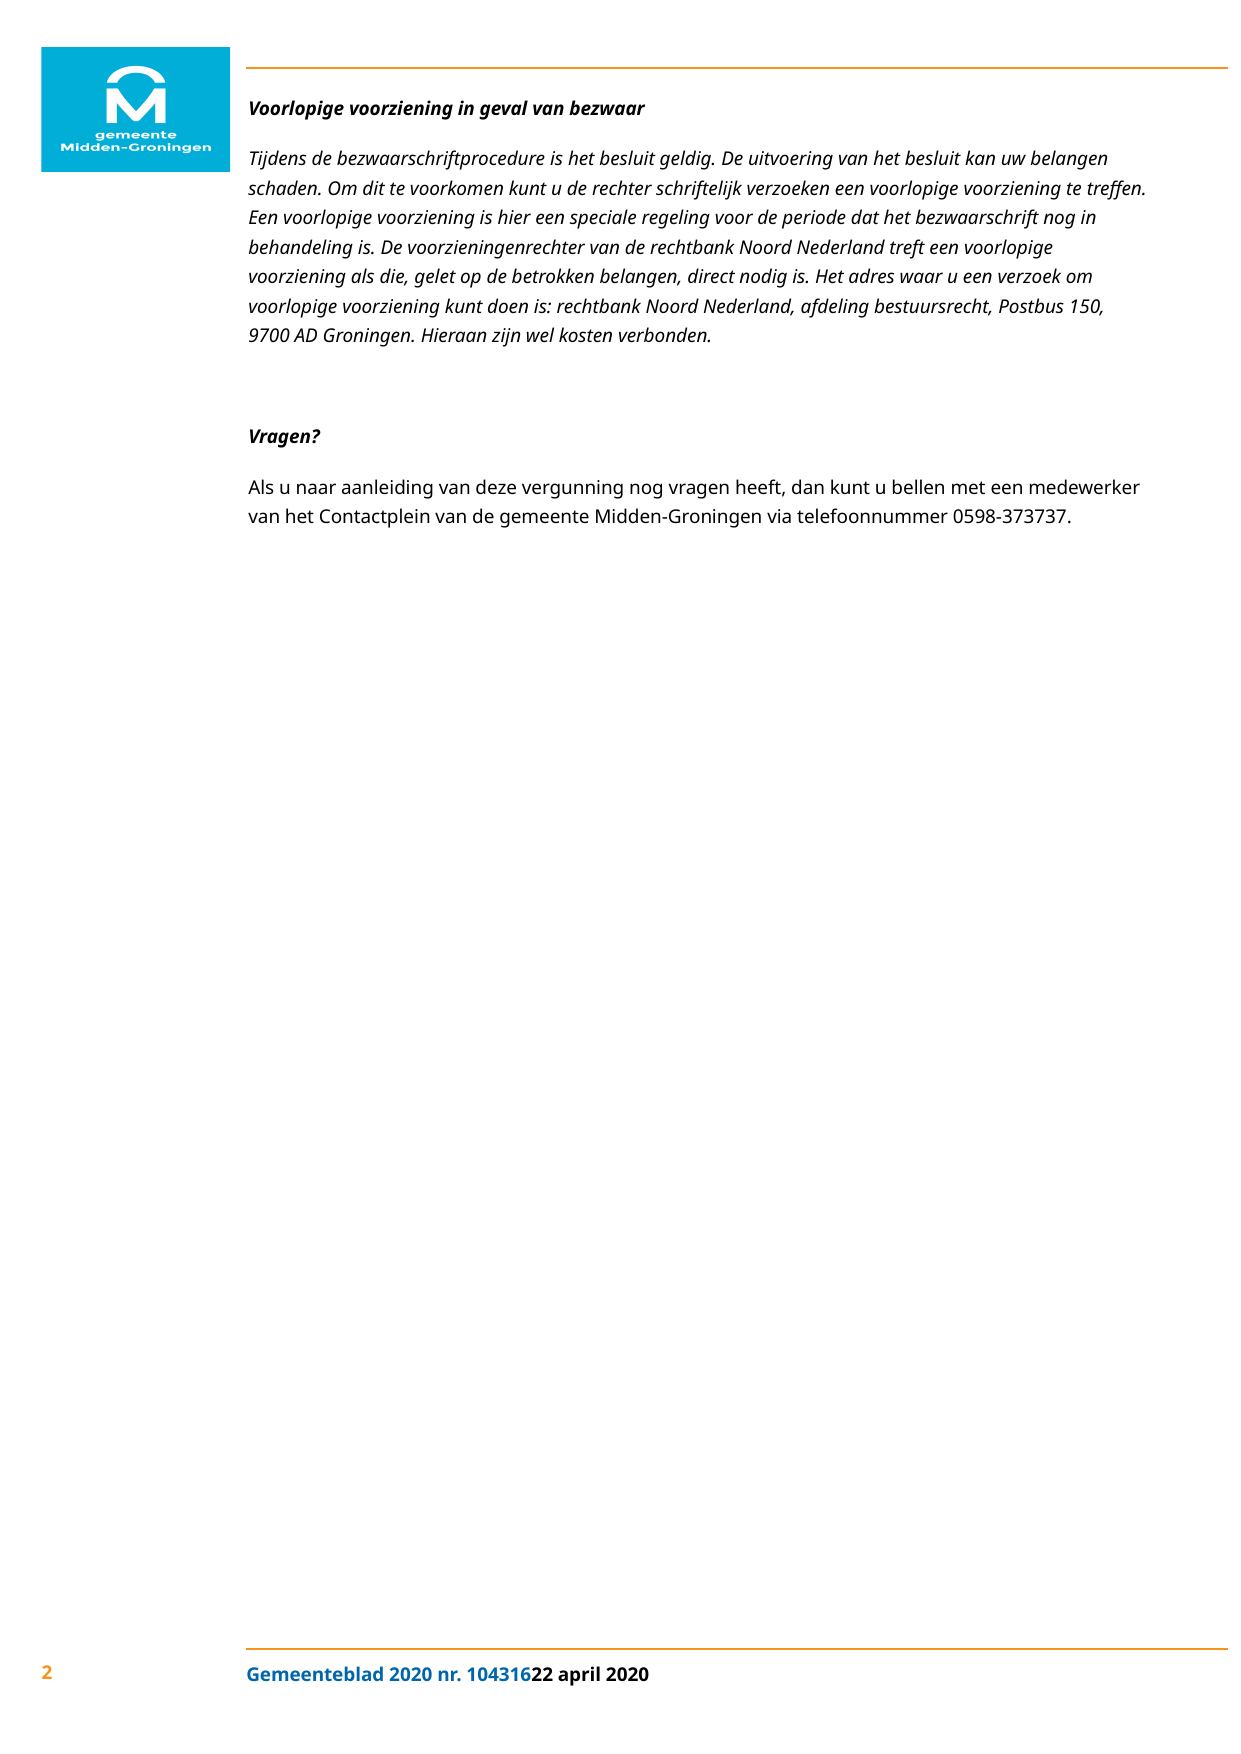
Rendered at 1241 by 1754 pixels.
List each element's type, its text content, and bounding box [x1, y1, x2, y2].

text Tijdens de bezwaarschriftprocedure is het besluit geldig. De uitvoering van het besluit kan uw belangen schaden. Om dit te voorkomen kunt u de rechter schriftelijk verzoeken een voorlopige voorziening te treffen. Een voorlopige voorziening is hier een speciale regeling voor de periode dat het bezwaarschrift nog in behandeling is. De voorzieningenrechter van de rechtbank Noord Nederland treft een voorlopige voorziening als die, gelet op de betrokken belangen, direct nodig is. Het adres waar u een verzoek om voorlopige voorziening kunt doen is: rechtbank Noord Nederland, afdeling bestuursrecht, Postbus 150, 9700 AD Groningen. Hieraan zijn wel kosten verbonden. [248, 145, 1152, 348]
picture [107, 89, 165, 122]
text Voorlopige voorziening in geval van bezwaar [248, 95, 1152, 121]
picture [184, 146, 190, 153]
text Vragen? [248, 423, 1152, 449]
picture [108, 66, 164, 82]
text Als u naar aanleiding van deze vergunning nog vragen heeft, dan kunt u bellen met een medewerker van het Contactplein van de gemeente Midden-Groningen via telefoonnummer 0598-373737. [248, 474, 1152, 529]
